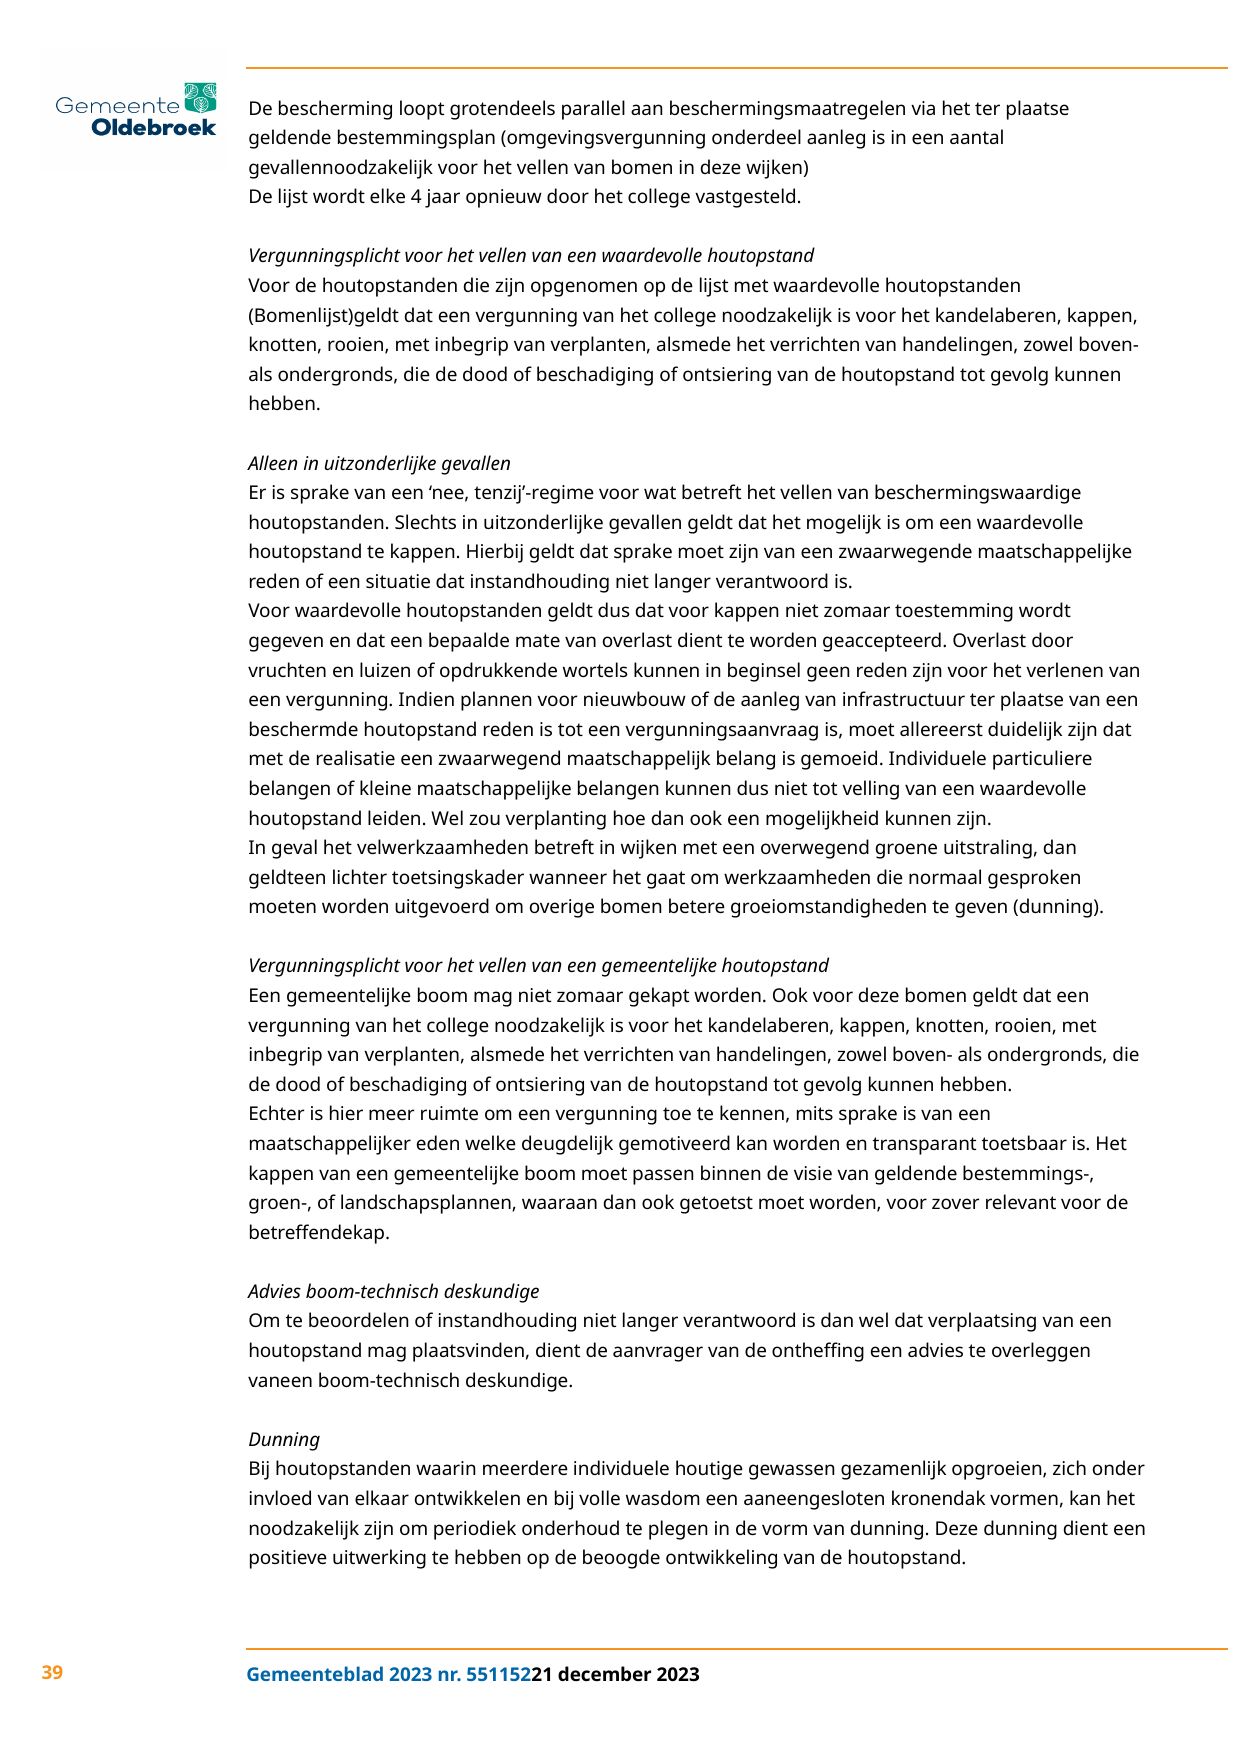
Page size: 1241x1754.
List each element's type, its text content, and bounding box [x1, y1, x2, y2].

text Om te beoordelen of instandhouding niet langer verantwoord is dan wel dat verplaatsing van een houtopstand mag plaatsvinden, dient de aanvrager van de ontheffing een advies te overleggen vaneen boom-technisch deskundige. [248, 1308, 1152, 1393]
text Dunning [248, 1426, 1152, 1452]
text De bescherming loopt grotendeels parallel aan beschermingsmaatregelen via het ter plaatse geldende bestemmingsplan (omgevingsvergunning onderdeel aanleg is in een aantal gevallennoodzakelijk voor het vellen van bomen in deze wijken) [248, 95, 1152, 180]
text In geval het velwerkzaamheden betreft in wijken met een overwegend groene uitstraling, dan geldteen lichter toetsingskader wanneer het gaat om werkzaamheden die normaal gesproken moeten worden uitgevoerd om overige bomen betere groeiomstandigheden te geven (dunning). [248, 834, 1152, 919]
text Vergunningsplicht voor het vellen van een waardevolle houtopstand [248, 243, 1152, 268]
picture [41, 47, 231, 172]
text Bij houtopstanden waarin meerdere individuele houtige gewassen gezamenlijk opgroeien, zich onder invloed van elkaar ontwikkelen en bij volle wasdom een aaneengesloten kronendak vormen, kan het noodzakelijk zijn om periodiek onderhoud te plegen in de vorm van dunning. Deze dunning dient een positieve uitwerking te hebben op de beoogde ontwikkeling van de houtopstand. [248, 1456, 1152, 1570]
text Echter is hier meer ruimte om een vergunning toe te kennen, mits sprake is van een maatschappelijker eden welke deugdelijk gemotiveerd kan worden en transparant toetsbaar is. Het kappen van een gemeentelijke boom moet passen binnen de visie van geldende bestemmings-, groen-, of landschapsplannen, waaraan dan ook getoetst moet worden, voor zover relevant voor de betreffendekap. [248, 1101, 1152, 1245]
text Vergunningsplicht voor het vellen van een gemeentelijke houtopstand [248, 953, 1152, 978]
text Voor waardevolle houtopstanden geldt dus dat voor kappen niet zomaar toestemming wordt gegeven en dat een bepaalde mate van overlast dient te worden geaccepteerd. Overlast door vruchten en luizen of opdrukkende wortels kunnen in beginsel geen reden zijn voor het verlenen van een vergunning. Indien plannen voor nieuwbouw of de aanleg van infrastructuur ter plaatse van een beschermde houtopstand reden is tot een vergunningsaanvraag is, moet allereerst duidelijk zijn dat met de realisatie een zwaarwegend maatschappelijk belang is gemoeid. Individuele particuliere belangen of kleine maatschappelijke belangen kunnen dus niet tot velling van een waardevolle houtopstand leiden. Wel zou verplanting hoe dan ook een mogelijkheid kunnen zijn. [248, 598, 1152, 831]
text De lijst wordt elke 4 jaar opnieuw door het college vastgesteld. [248, 183, 1152, 209]
text Een gemeentelijke boom mag niet zomaar gekapt worden. Ook voor deze bomen geldt dat een vergunning van het college noodzakelijk is voor het kandelaberen, kappen, knotten, rooien, met inbegrip van verplanten, alsmede het verrichten van handelingen, zowel boven- als ondergronds, die de dood of beschadiging of ontsiering van de houtopstand tot gevolg kunnen hebben. [248, 982, 1152, 1097]
text Advies boom-technisch deskundige [248, 1278, 1152, 1304]
text Voor de houtopstanden die zijn opgenomen op de lijst met waardevolle houtopstanden (Bomenlijst)geldt dat een vergunning van het college noodzakelijk is voor het kandelaberen, kappen, knotten, rooien, met inbegrip van verplanten, alsmede het verrichten van handelingen, zowel boven- als ondergronds, die de dood of beschadiging of ontsiering van de houtopstand tot gevolg kunnen hebben. [248, 272, 1152, 416]
text Er is sprake van een ‘nee, tenzij’-regime voor wat betreft het vellen van beschermingswaardige houtopstanden. Slechts in uitzonderlijke gevallen geldt dat het mogelijk is om een waardevolle houtopstand te kappen. Hierbij geldt dat sprake moet zijn van een zwaarwegende maatschappelijke reden of een situatie dat instandhouding niet langer verantwoord is. [248, 479, 1152, 594]
text Alleen in uitzonderlijke gevallen [248, 450, 1152, 476]
